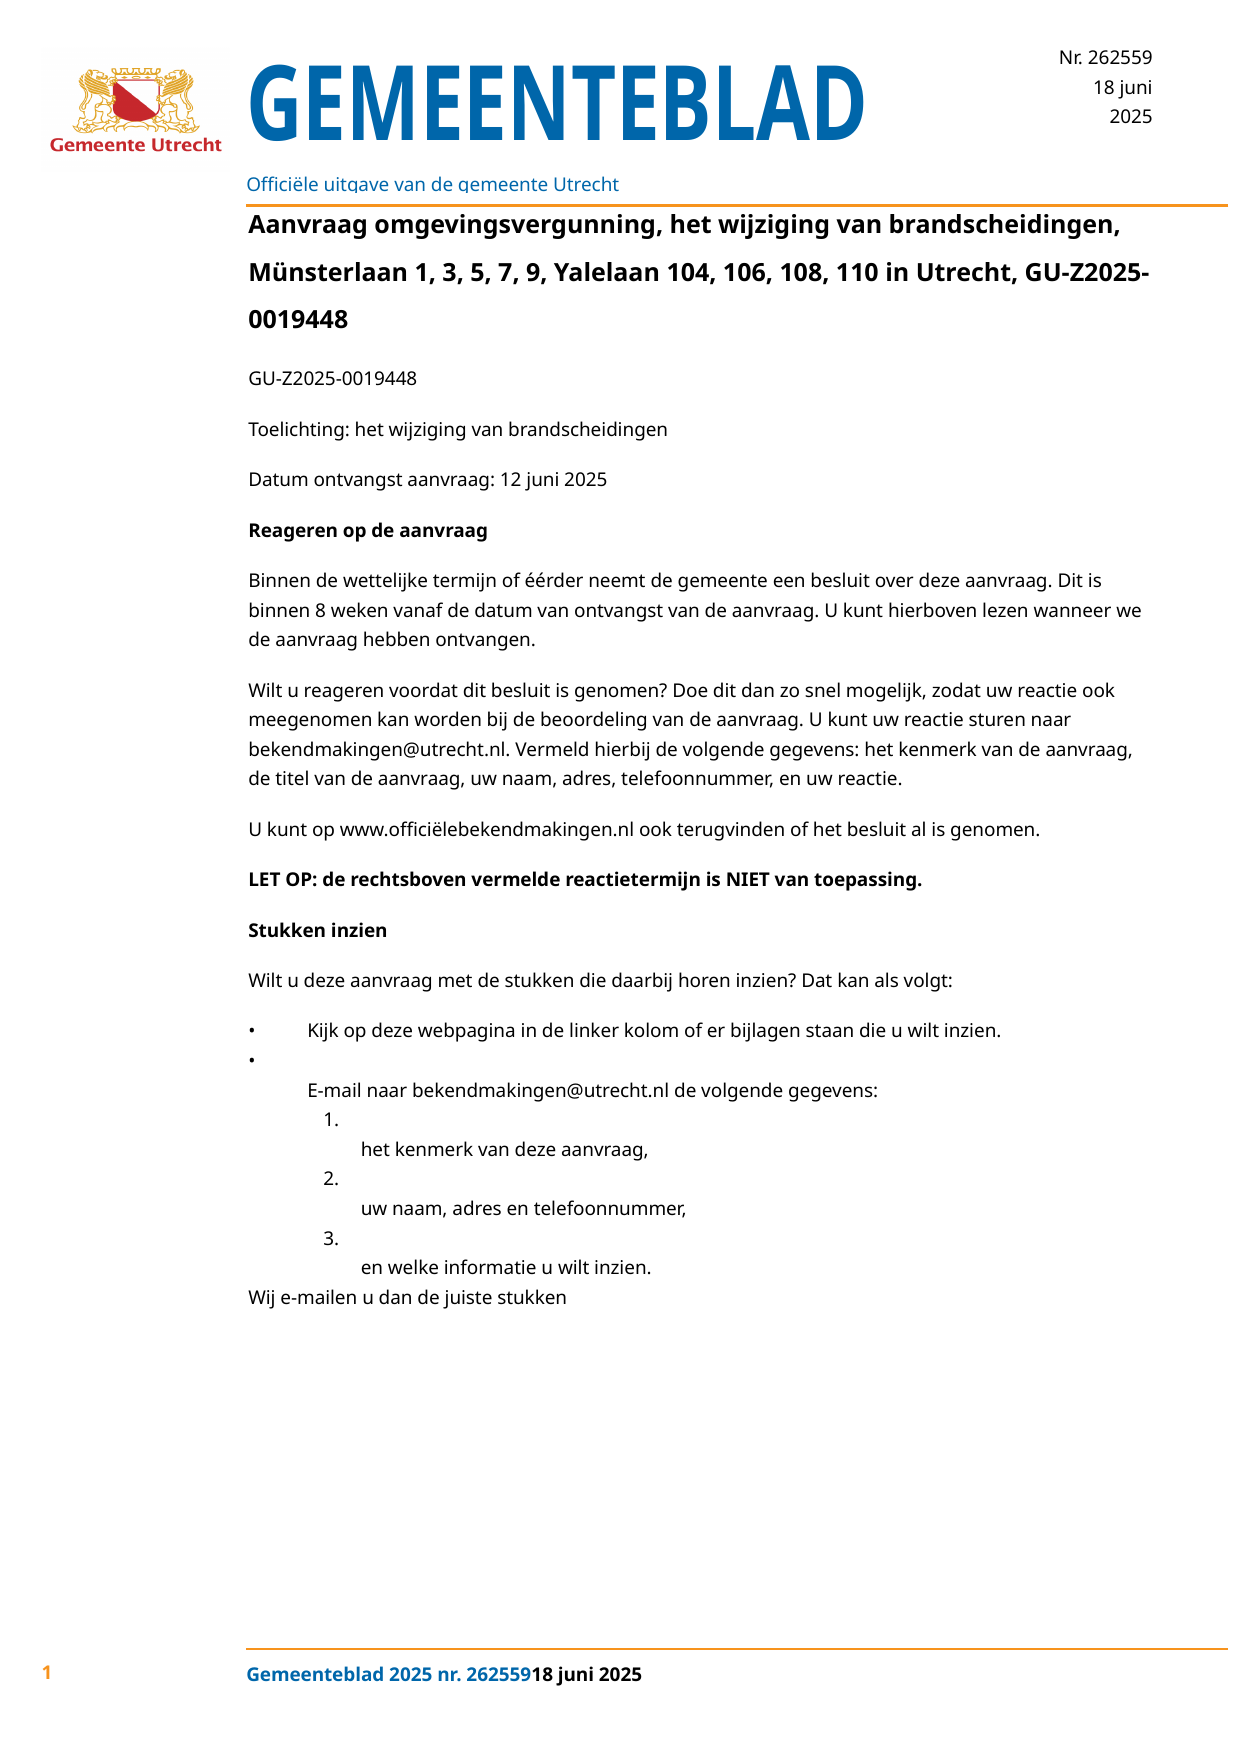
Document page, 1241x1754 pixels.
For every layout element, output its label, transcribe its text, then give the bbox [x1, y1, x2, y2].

text Binnen de wettelijke termijn of éérder neemt de gemeente een besluit over deze aanvraag. Dit is binnen 8 weken vanaf de datum van ontvangst van de aanvraag. U kunt hierboven lezen wanneer we de aanvraag hebben ontvangen. [248, 567, 1152, 652]
text U kunt op www.officiëlebekendmakingen.nl ook terugvinden of het besluit al is genomen. [248, 816, 1152, 842]
text Wilt u reageren voordat dit besluit is genomen? Doe dit dan zo snel mogelijk, zodat uw reactie ook meegenomen kan worden bij de beoordeling van de aanvraag. U kunt uw reactie sturen naar bekendmakingen@utrecht.nl. Vermeld hierbij de volgende gegevens: het kenmerk van de aanvraag, de titel van de aanvraag, uw naam, adres, telefoonnummer, en uw reactie. [248, 677, 1152, 791]
text Toelichting: het wijziging van brandscheidingen [248, 416, 1152, 442]
text Aanvraag omgevingsvergunning, het wijziging van brandscheidingen, Münsterlaan 1, 3, 5, 7, 9, Yalelaan 104, 106, 108, 110 in Utrecht, GU-Z2025-0019448 [248, 207, 1152, 336]
list en welke informatie u wilt inzien. [323, 1254, 1152, 1280]
text Wij e-mailen u dan de juiste stukken [248, 1284, 1152, 1309]
list het kenmerk van deze aanvraag, [323, 1136, 1152, 1162]
text Datum ontvangst aanvraag: 12 juni 2025 [248, 466, 1152, 492]
list uw naam, adres en telefoonnummer, [323, 1195, 1152, 1221]
text LET OP: de rechtsboven vermelde reactietermijn is NIET van toepassing. [248, 866, 1152, 892]
text Wilt u deze aanvraag met de stukken die daarbij horen inzien? Dat kan als volgt: [248, 967, 1152, 993]
text GU-Z2025-0019448 [248, 366, 1152, 391]
text Stukken inzien [248, 917, 1152, 942]
list Kijk op deze webpagina in de linker kolom of er bijlagen staan die u wilt inzien. [248, 1018, 1152, 1043]
list E-mail naar bekendmakingen@utrecht.nl de volgende gegevens: [248, 1077, 1152, 1102]
picture [41, 47, 231, 172]
text Reageren op de aanvraag [248, 517, 1152, 542]
